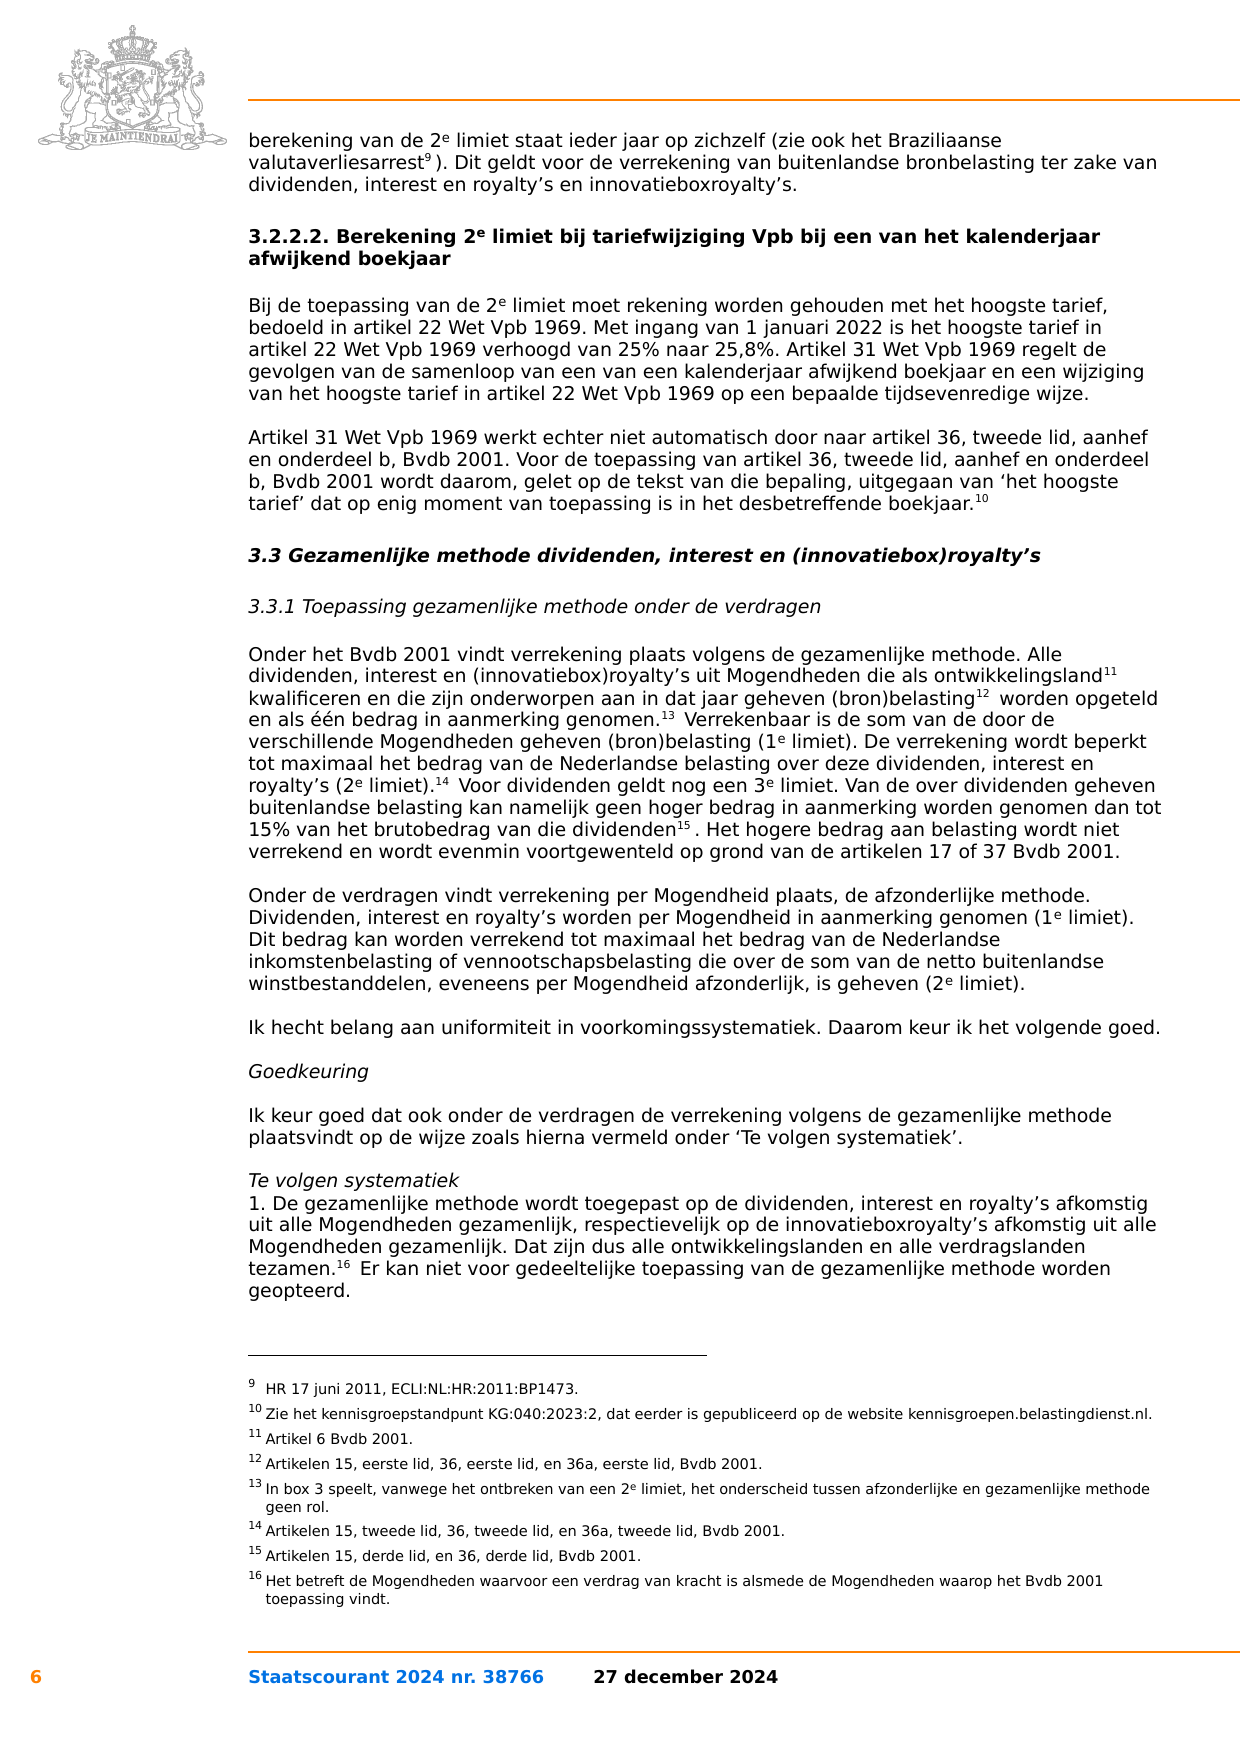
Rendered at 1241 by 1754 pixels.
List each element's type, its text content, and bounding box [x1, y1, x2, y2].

subtitle 3.2.2.2. Berekening 2e limiet bij tariefwijziging Vpb bij een van het kalenderjaar afwijkend boekjaar [248, 226, 1163, 270]
text 1. De gezamenlijke methode wordt toegepast op de dividenden, interest en royalty’s afkomstig uit alle Mogendheden gezamenlijk, respectievelijk op de innovatieboxroyalty’s afkomstig uit alle Mogendheden gezamenlijk. Dat zijn dus alle ontwikkelingslanden en alle verdragslanden tezamen. Er kan niet voor gedeeltelijke toepassing van de gezamenlijke methode worden geopteerd. [248, 1192, 1163, 1302]
text Ik hecht belang aan uniformiteit in voorkomingssystematiek. Daarom keur ik het volgende goed. [248, 1017, 1163, 1039]
text Ik keur goed dat ook onder de verdragen de verrekening volgens de gezamenlijke methode plaatsvindt op de wijze zoals hierna vermeld onder ‘Te volgen systematiek’. [248, 1104, 1163, 1148]
text In box 3 speelt, vanwege het ontbreken van een 2e limiet, het onderscheid tussen afzonderlijke en gezamenlijke methode geen rol. [248, 1477, 1163, 1516]
text Onder de verdragen vindt verrekening per Mogendheid plaats, de afzonderlijke methode. Dividenden, interest en royalty’s worden per Mogendheid in aanmerking genomen (1e limiet). Dit bedrag kan worden verrekend tot maximaal het bedrag van de Nederlandse inkomstenbelasting of vennootschapsbelasting die over de som van de netto buitenlandse winstbestanddelen, eveneens per Mogendheid afzonderlijk, is geheven (2e limiet). [248, 885, 1163, 995]
text HR 17 juni 2011, ECLI:NL:HR:2011:BP1473. [248, 1377, 1163, 1399]
subtitle Te volgen systematiek [248, 1170, 1163, 1192]
subtitle Goedkeuring [248, 1061, 1163, 1083]
subtitle 3.3 Gezamenlijke methode dividenden, interest en (innovatiebox)royalty’s [248, 544, 1163, 566]
subtitle 3.3.1 Toepassing gezamenlijke methode onder de verdragen [248, 596, 1163, 618]
text Het betreft de Mogendheden waarvoor een verdrag van kracht is alsmede de Mogendheden waarop het Bvdb 2001 toepassing vindt. [248, 1569, 1163, 1608]
text Artikelen 15, tweede lid, 36, tweede lid, en 36a, tweede lid, Bvdb 2001. [248, 1519, 1163, 1541]
text Artikel 6 Bvdb 2001. [248, 1427, 1163, 1449]
text Artikelen 15, derde lid, en 36, derde lid, Bvdb 2001. [248, 1544, 1163, 1566]
text Onder het Bvdb 2001 vindt verrekening plaats volgens de gezamenlijke methode. Alle dividenden, interest en (innovatiebox)royalty’s uit Mogendheden die als ontwikkelingsland kwalificeren en die zijn onderworpen aan in dat jaar geheven (bron)belasting worden opgeteld en als één bedrag in aanmerking genomen. Verrekenbaar is de som van de door de verschillende Mogendheden geheven (bron)belasting (1e limiet). De verrekening wordt beperkt tot maximaal het bedrag van de Nederlandse belasting over deze dividenden, interest en royalty’s (2e limiet). Voor dividenden geldt nog een 3e limiet. Van de over dividenden geheven buitenlandse belasting kan namelijk geen hoger bedrag in aanmerking worden genomen dan tot 15% van het brutobedrag van die dividenden. Het hogere bedrag aan belasting wordt niet verrekend en wordt evenmin voortgewenteld op grond van de artikelen 17 of 37 Bvdb 2001. [248, 643, 1163, 863]
text Artikelen 15, eerste lid, 36, eerste lid, en 36a, eerste lid, Bvdb 2001. [248, 1452, 1163, 1474]
text Artikel 31 Wet Vpb 1969 werkt echter niet automatisch door naar artikel 36, tweede lid, aanhef en onderdeel b, Bvdb 2001. Voor de toepassing van artikel 36, tweede lid, aanhef en onderdeel b, Bvdb 2001 wordt daarom, gelet op de tekst van die bepaling, uitgegaan van ‘het hoogste tarief’ dat op enig moment van toepassing is in het desbetreffende boekjaar. [248, 427, 1163, 514]
text berekening van de 2e limiet staat ieder jaar op zichzelf (zie ook het Braziliaanse valutaverliesarrest). Dit geldt voor de verrekening van buitenlandse bronbelasting ter zake van dividenden, interest en royalty’s en innovatieboxroyalty’s. [248, 130, 1163, 196]
picture [38, 25, 227, 150]
text Bij de toepassing van de 2e limiet moet rekening worden gehouden met het hoogste tarief, bedoeld in artikel 22 Wet Vpb 1969. Met ingang van 1 januari 2022 is het hoogste tarief in artikel 22 Wet Vpb 1969 verhoogd van 25% naar 25,8%. Artikel 31 Wet Vpb 1969 regelt de gevolgen van de samenloop van een van een kalenderjaar afwijkend boekjaar en een wijziging van het hoogste tarief in artikel 22 Wet Vpb 1969 op een bepaalde tijdsevenredige wijze. [248, 295, 1163, 405]
text Zie het kennisgroepstandpunt KG:040:2023:2, dat eerder is gepubliceerd op de website kennisgroepen.belastingdienst.nl. [248, 1402, 1163, 1424]
